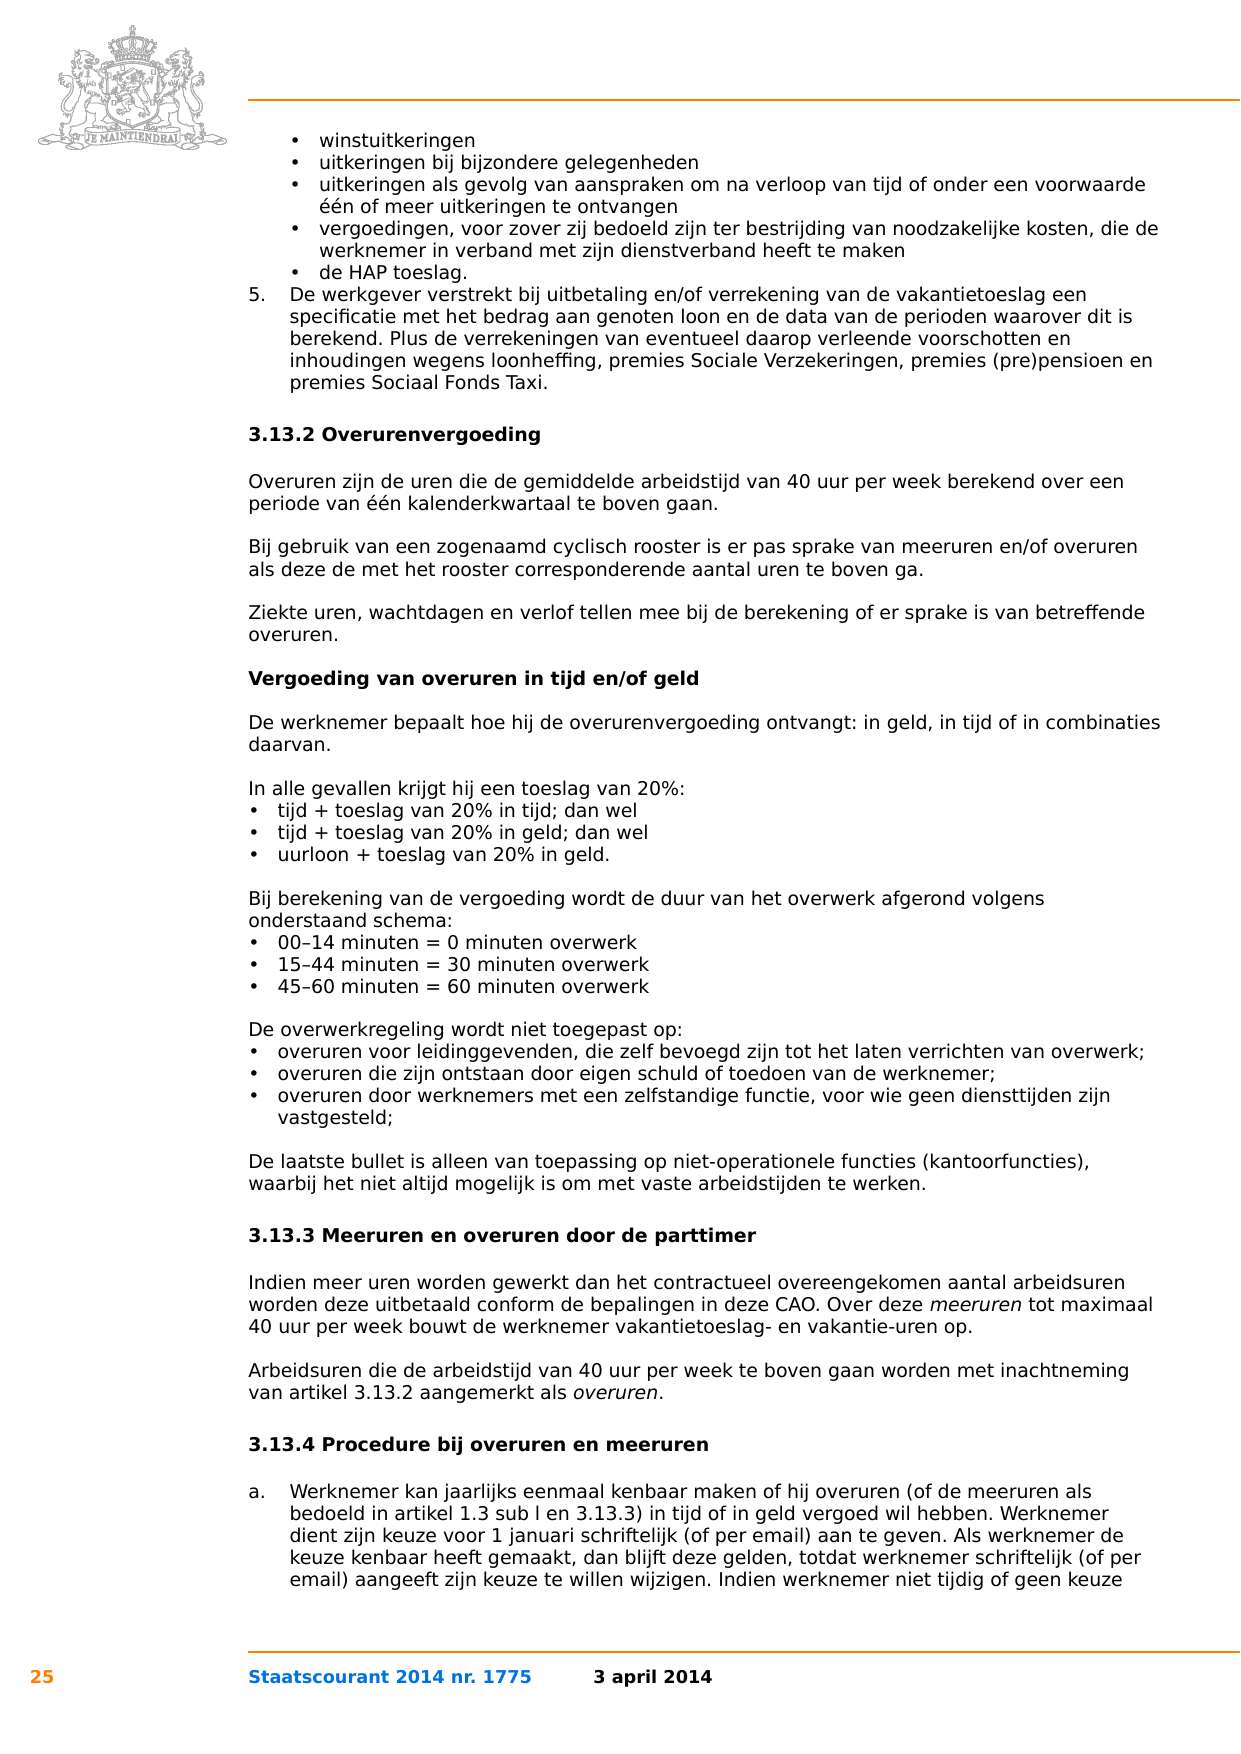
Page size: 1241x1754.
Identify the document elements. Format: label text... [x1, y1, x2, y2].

text Bij berekening van de vergoeding wordt de duur van het overwerk afgerond volgens onderstaand schema: [248, 888, 1163, 932]
text • vergoedingen, voor zover zij bedoeld zijn ter bestrijding van noodzakelijke kosten, die de werknemer in verband met zijn dienstverband heeft te maken [289, 218, 1163, 262]
text De laatste bullet is alleen van toepassing op niet-operationele functies (kantoorfuncties), waarbij het niet altijd mogelijk is om met vaste arbeidstijden te werken. [248, 1151, 1163, 1195]
text De overwerkregeling wordt niet toegepast op: [248, 1019, 1163, 1041]
text • de HAP toeslag. [289, 262, 1163, 284]
subtitle 3.13.2 Overurenvergoeding [248, 424, 1163, 446]
text De werknemer bepaalt hoe hij de overurenvergoeding ontvangt: in geld, in tijd of in combinaties daarvan. [248, 712, 1163, 756]
text • uitkeringen bij bijzondere gelegenheden [289, 152, 1163, 174]
text • overuren voor leidinggevenden, die zelf bevoegd zijn tot het laten verrichten van overwerk; [248, 1041, 1163, 1063]
text Indien meer uren worden gewerkt dan het contractueel overeengekomen aantal arbeidsuren worden deze uitbetaald conform de bepalingen in deze CAO. Over deze meeruren tot maximaal 40 uur per week bouwt de werknemer vakantietoeslag- en vakantie-uren op. [248, 1272, 1163, 1338]
text • 00–14 minuten = 0 minuten overwerk [248, 932, 1163, 953]
text Ziekte uren, wachtdagen en verlof tellen mee bij de berekening of er sprake is van betreffende overuren. [248, 602, 1163, 646]
subtitle 3.13.3 Meeruren en overuren door de parttimer [248, 1225, 1163, 1247]
text 5. De werkgever verstrekt bij uitbetaling en/of verrekening van de vakantietoeslag een specificatie met het bedrag aan genoten loon en de data van de perioden waarover dit is berekend. Plus de verrekeningen van eventueel daarop verleende voorschotten en inhoudingen wegens loonheffing, premies Sociale Verzekeringen, premies (pre)pensioen en premies Sociaal Fonds Taxi. [248, 284, 1163, 394]
text • uurloon + toeslag van 20% in geld. [248, 844, 1163, 866]
picture [38, 25, 227, 150]
subtitle 3.13.4 Procedure bij overuren en meeruren [248, 1434, 1163, 1456]
subtitle Vergoeding van overuren in tijd en/of geld [248, 668, 1163, 690]
text Overuren zijn de uren die de gemiddelde arbeidstijd van 40 uur per week berekend over een periode van één kalenderkwartaal te boven gaan. [248, 471, 1163, 514]
text • winstuitkeringen [289, 130, 1163, 152]
text • 45–60 minuten = 60 minuten overwerk [248, 976, 1163, 997]
text In alle gevallen krijgt hij een toeslag van 20%: [248, 778, 1163, 800]
text • 15–44 minuten = 30 minuten overwerk [248, 953, 1163, 976]
text a. Werknemer kan jaarlijks eenmaal kenbaar maken of hij overuren (of de meeruren als bedoeld in artikel 1.3 sub l en 3.13.3) in tijd of in geld vergoed wil hebben. Werknemer dient zijn keuze voor 1 januari schriftelijk (of per email) aan te geven. Als werknemer de keuze kenbaar heeft gemaakt, dan blijft deze gelden, totdat werknemer schriftelijk (of per email) aangeeft zijn keuze te willen wijzigen. Indien werknemer niet tijdig of geen keuze [248, 1481, 1163, 1591]
text Bij gebruik van een zogenaamd cyclisch rooster is er pas sprake van meeruren en/of overuren als deze de met het rooster corresponderende aantal uren te boven ga. [248, 536, 1163, 580]
text • overuren door werknemers met een zelfstandige functie, voor wie geen diensttijden zijn vastgesteld; [248, 1085, 1163, 1129]
text Arbeidsuren die de arbeidstijd van 40 uur per week te boven gaan worden met inachtneming van artikel 3.13.2 aangemerkt als overuren. [248, 1360, 1163, 1404]
text • uitkeringen als gevolg van aanspraken om na verloop van tijd of onder een voorwaarde één of meer uitkeringen te ontvangen [289, 174, 1163, 218]
text • overuren die zijn ontstaan door eigen schuld of toedoen van de werknemer; [248, 1063, 1163, 1085]
text • tijd + toeslag van 20% in geld; dan wel [248, 822, 1163, 844]
text • tijd + toeslag van 20% in tijd; dan wel [248, 800, 1163, 822]
